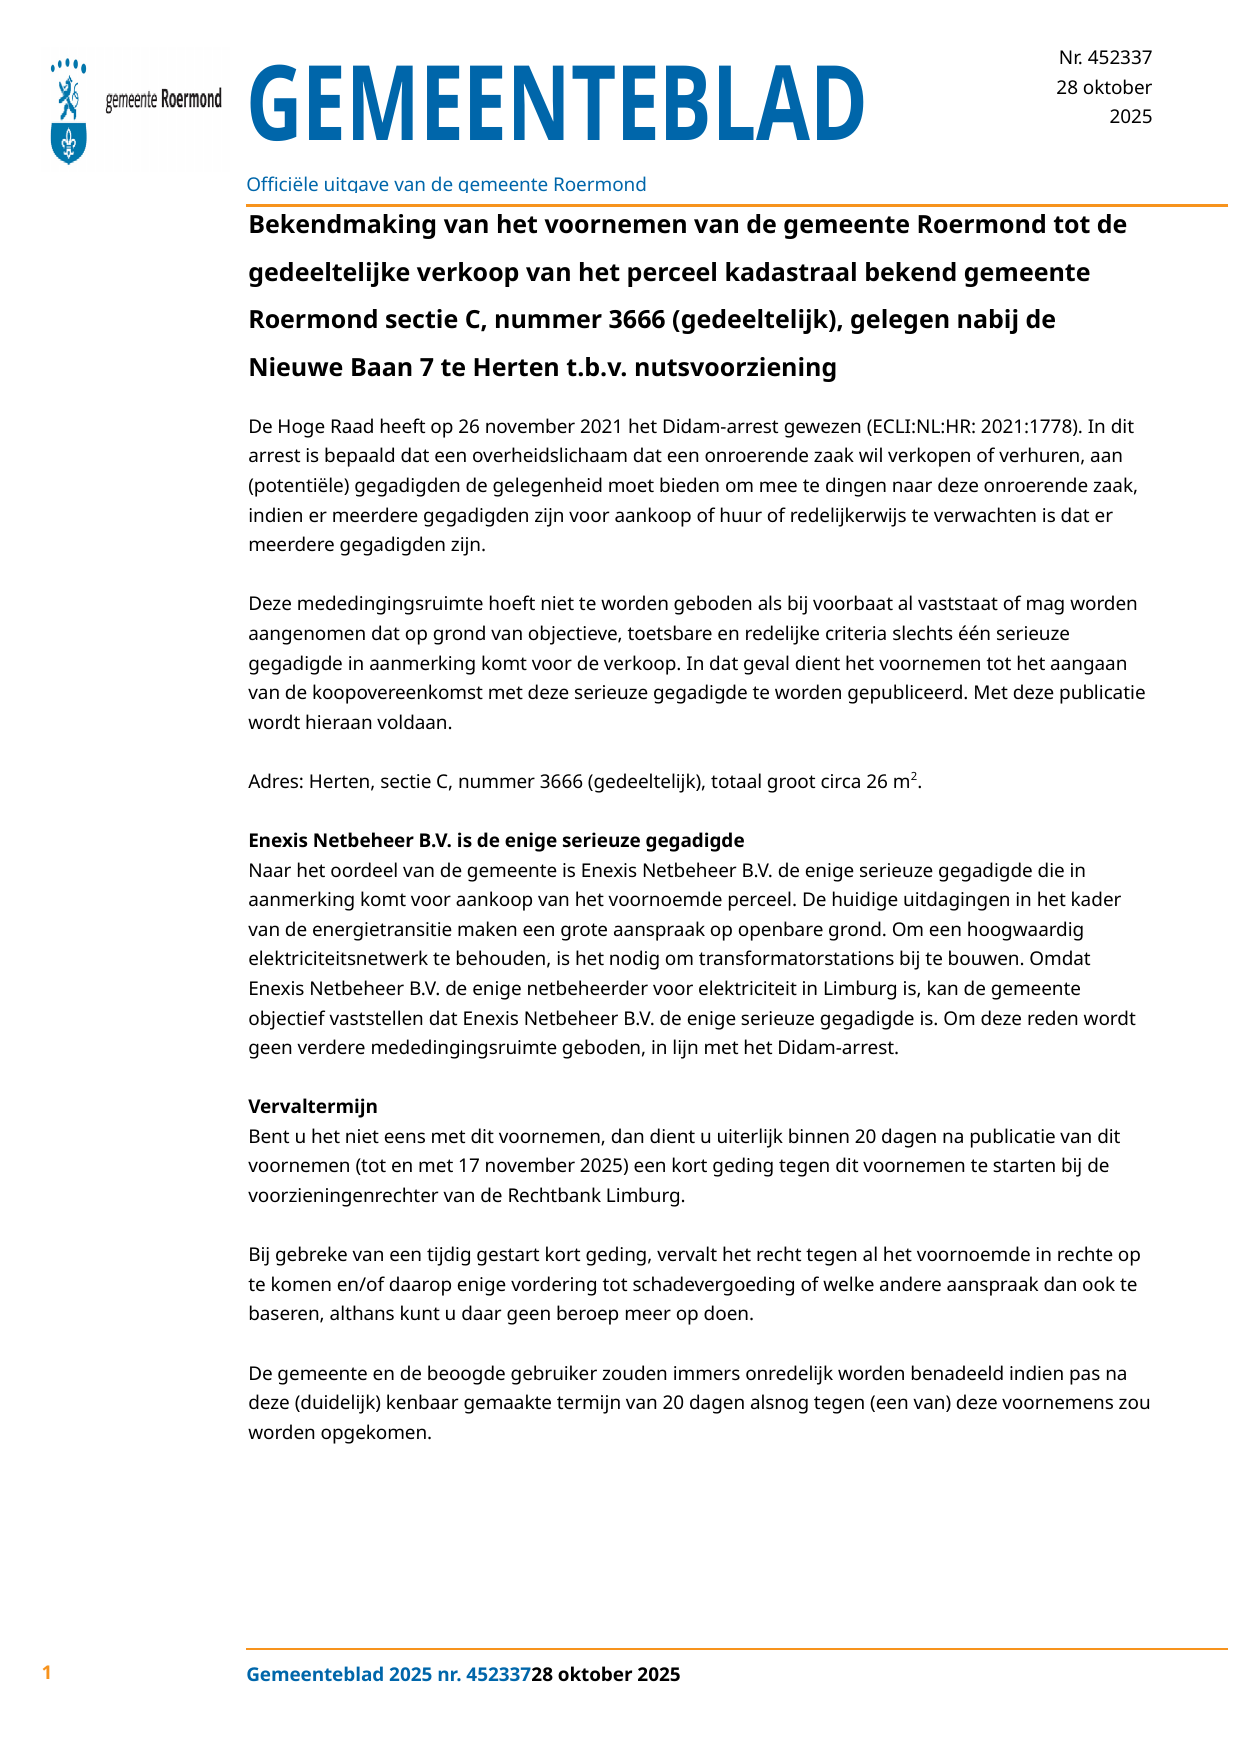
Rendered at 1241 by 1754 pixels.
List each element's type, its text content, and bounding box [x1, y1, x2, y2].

text Bij gebreke van een tijdig gestart kort geding, vervalt het recht tegen al het voornoemde in rechte op te komen en/of daarop enige vordering tot schadevergoeding of welke andere aanspraak dan ook te baseren, althans kunt u daar geen beroep meer op doen. [248, 1241, 1152, 1326]
text Enexis Netbeheer B.V. is de enige serieuze gegadigde [248, 827, 1152, 853]
text Deze mededingingsruimte hoeft niet te worden geboden als bij voorbaat al vaststaat of mag worden aangenomen dat op grond van objectieve, toetsbare en redelijke criteria slechts één serieuze gegadigde in aanmerking komt voor de verkoop. In dat geval dient het voornemen tot het aangaan van de koopovereenkomst met deze serieuze gegadigde te worden gepubliceerd. Met deze publicatie wordt hieraan voldaan. [248, 591, 1152, 735]
text De Hoge Raad heeft op 26 november 2021 het Didam-arrest gewezen (ECLI:NL:HR: 2021:1778). In dit arrest is bepaald dat een overheidslichaam dat een onroerende zaak wil verkopen of verhuren, aan (potentiële) gegadigden de gelegenheid moet bieden om mee te dingen naar deze onroerende zaak, indien er meerdere gegadigden zijn voor aankoop of huur of redelijkerwijs te verwachten is dat er meerdere gegadigden zijn. [248, 413, 1152, 557]
text Bekendmaking van het voornemen van de gemeente Roermond tot de gedeeltelijke verkoop van het perceel kadastraal bekend gemeente Roermond sectie C, nummer 3666 (gedeeltelijk), gelegen nabij de Nieuwe Baan 7 te Herten t.b.v. nutsvoorziening [248, 207, 1152, 384]
text Vervaltermijn [248, 1093, 1152, 1119]
text Naar het oordeel van de gemeente is Enexis Netbeheer B.V. de enige serieuze gegadigde die in aanmerking komt voor aankoop van het voornoemde perceel. De huidige uitdagingen in het kader van de energietransitie maken een grote aanspraak op openbare grond. Om een hoogwaardig elektriciteitsnetwerk te behouden, is het nodig om transformatorstations bij te bouwen. Omdat Enexis Netbeheer B.V. de enige netbeheerder voor elektriciteit in Limburg is, kan de gemeente objectief vaststellen dat Enexis Netbeheer B.V. de enige serieuze gegadigde is. Om deze reden wordt geen verdere mededingingsruimte geboden, in lijn met het Didam-arrest. [248, 857, 1152, 1060]
picture [41, 47, 231, 172]
text Bent u het niet eens met dit voornemen, dan dient u uiterlijk binnen 20 dagen na publicatie van dit voornemen (tot en met 17 november 2025) een kort geding tegen dit voornemen te starten bij de voorzieningenrechter van de Rechtbank Limburg. [248, 1123, 1152, 1208]
text Adres: Herten, sectie C, nummer 3666 (gedeeltelijk), totaal groot circa 26 m2. [248, 768, 1152, 794]
text De gemeente en de beoogde gebruiker zouden immers onredelijk worden benadeeld indien pas na deze (duidelijk) kenbaar gemaakte termijn van 20 dagen alsnog tegen (een van) deze voornemens zou worden opgekomen. [248, 1360, 1152, 1445]
